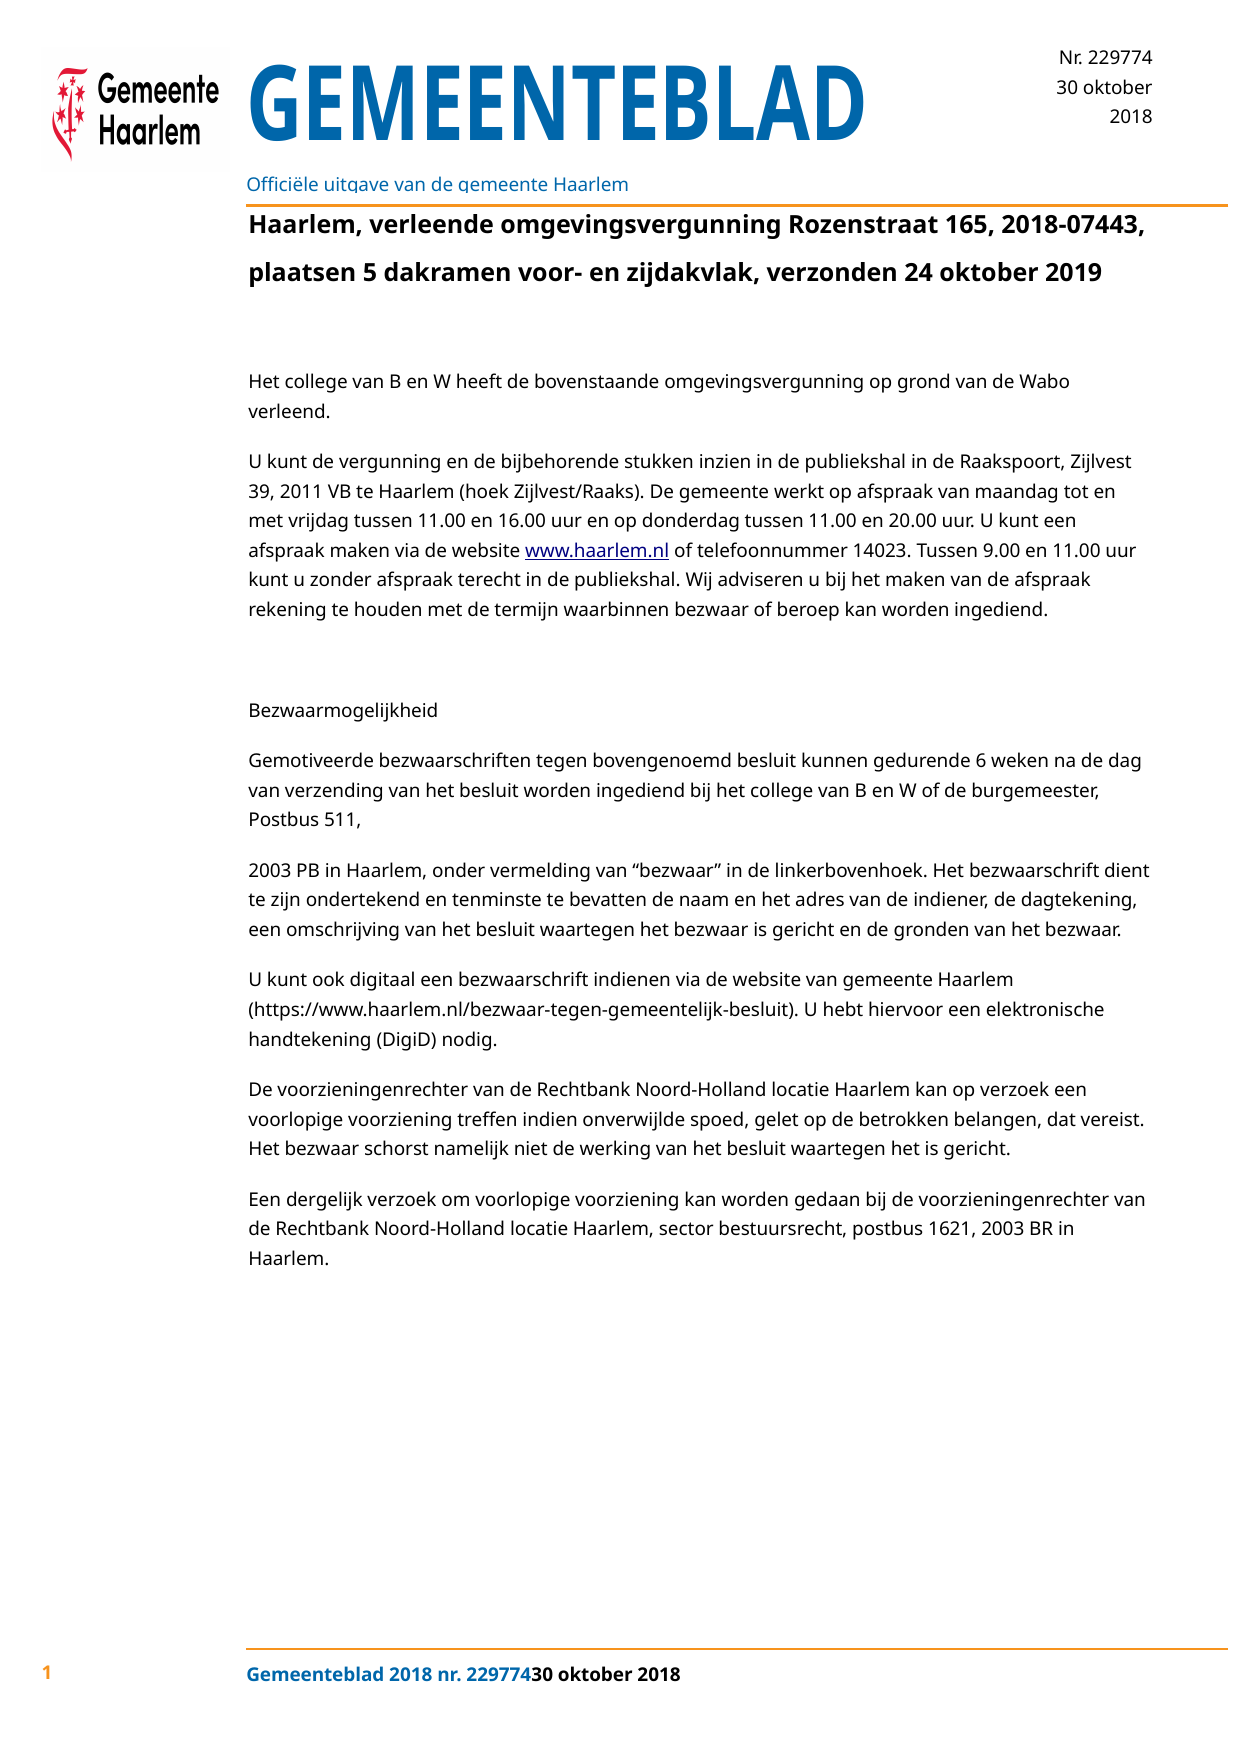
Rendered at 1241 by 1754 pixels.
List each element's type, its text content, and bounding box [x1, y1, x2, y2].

text Haarlem, verleende omgevingsvergunning Rozenstraat 165, 2018-07443, plaatsen 5 dakramen voor- en zijdakvlak, verzonden 24 oktober 2019 [248, 207, 1152, 288]
text Bezwaarmogelijkheid [248, 697, 1152, 723]
text 2003 PB in Haarlem, onder vermelding van “bezwaar” in de linkerbovenhoek. Het bezwaarschrift dient te zijn ondertekend en tenminste te bevatten de naam en het adres van de indiener, de dagtekening, een omschrijving van het besluit waartegen het bezwaar is gericht en de gronden van het bezwaar. [248, 857, 1152, 942]
text Gemotiveerde bezwaarschriften tegen bovengenoemd besluit kunnen gedurende 6 weken na de dag van verzending van het besluit worden ingediend bij het college van B en W of de burgemeester, Postbus 511, [248, 747, 1152, 832]
text U kunt ook digitaal een bezwaarschrift indienen via de website van gemeente Haarlem (https://www.haarlem.nl/bezwaar-tegen-gemeentelijk-besluit). U hebt hiervoor een elektronische handtekening (DigiD) nodig. [248, 967, 1152, 1052]
text De voorzieningenrechter van de Rechtbank Noord-Holland locatie Haarlem kan op verzoek een voorlopige voorziening treffen indien onverwijlde spoed, gelet op de betrokken belangen, dat vereist. Het bezwaar schorst namelijk niet de werking van het besluit waartegen het is gericht. [248, 1076, 1152, 1161]
text Een dergelijk verzoek om voorlopige voorziening kan worden gedaan bij de voorzieningenrechter van de Rechtbank Noord-Holland locatie Haarlem, sector bestuursrecht, postbus 1621, 2003 BR in Haarlem. [248, 1186, 1152, 1271]
picture [41, 47, 231, 172]
text U kunt de vergunning en de bijbehorende stukken inzien in de publiekshal in de Raakspoort, Zijlvest 39, 2011 VB te Haarlem (hoek Zijlvest/Raaks). De gemeente werkt op afspraak van maandag tot en met vrijdag tussen 11.00 en 16.00 uur en op donderdag tussen 11.00 en 20.00 uur. U kunt een afspraak maken via de website www.haarlem.nl of telefoonnummer 14023. Tussen 9.00 en 11.00 uur kunt u zonder afspraak terecht in de publiekshal. Wij adviseren u bij het maken van de afspraak rekening te houden met de termijn waarbinnen bezwaar of beroep kan worden ingediend. [248, 448, 1152, 622]
text Het college van B en W heeft de bovenstaande omgevingsvergunning op grond van de Wabo verleend. [248, 368, 1152, 424]
